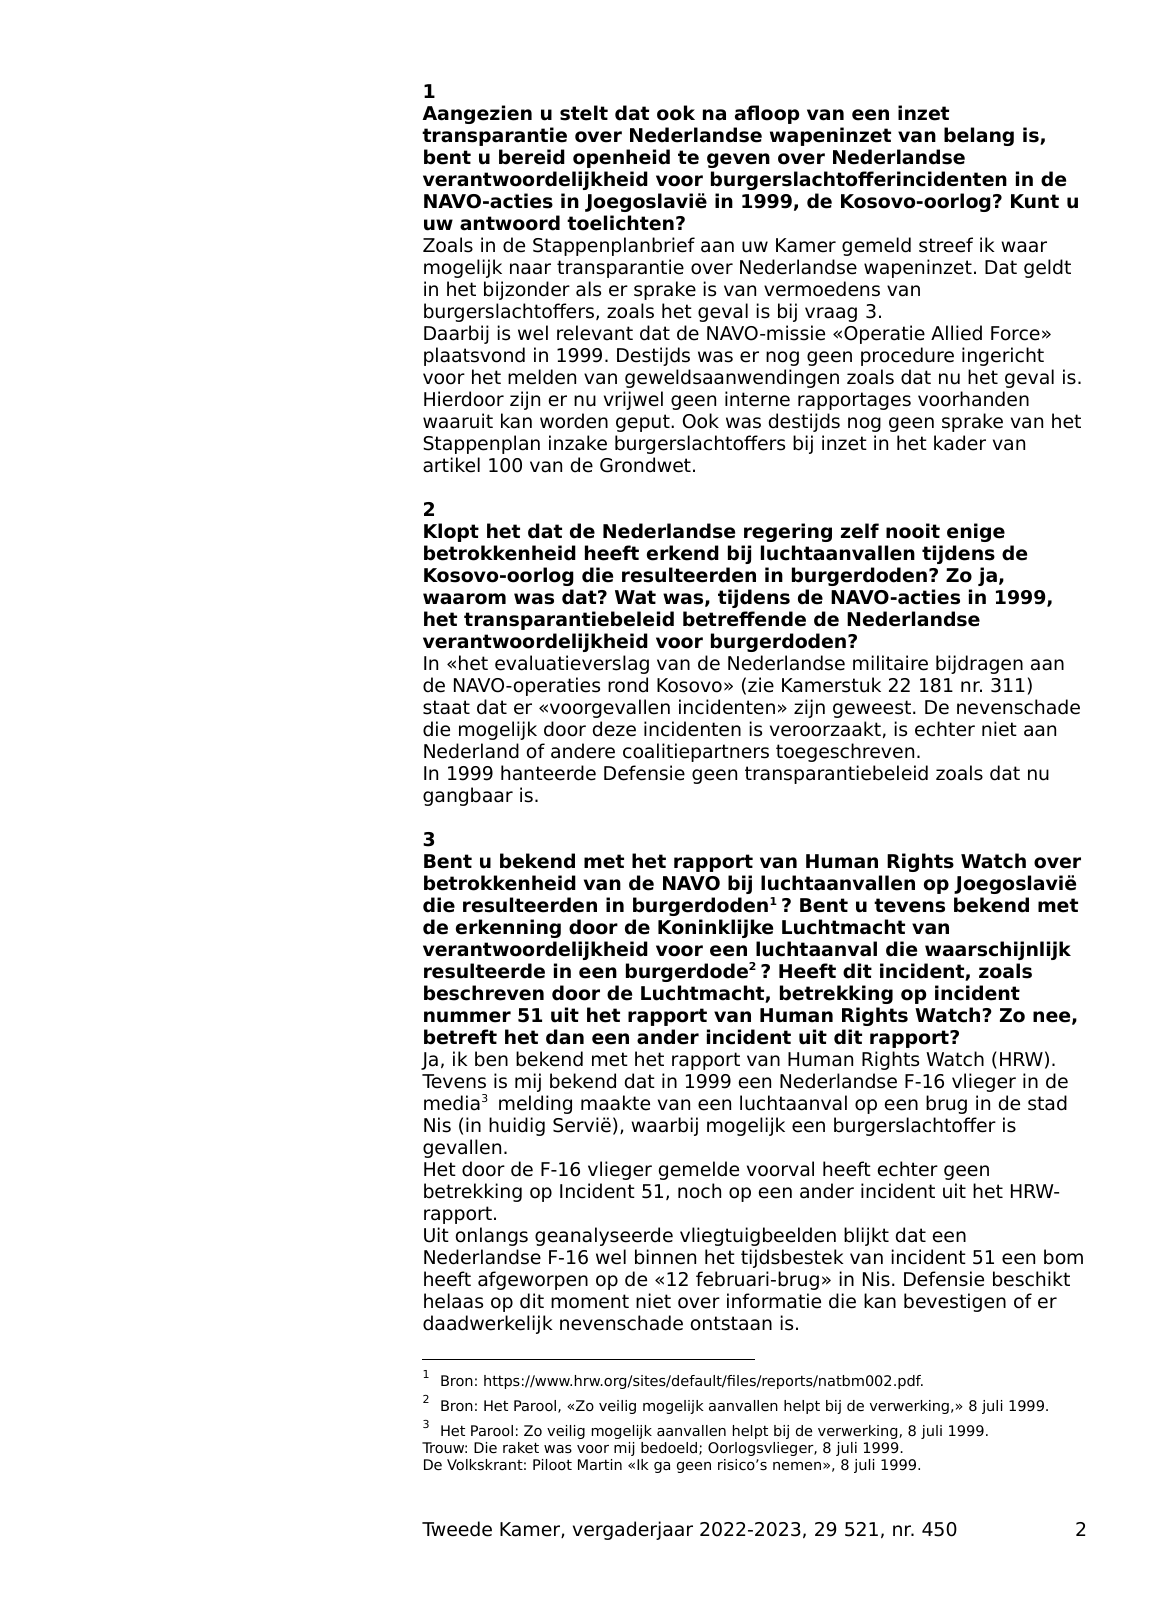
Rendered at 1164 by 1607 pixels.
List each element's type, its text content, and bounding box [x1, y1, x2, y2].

text Bron: Het Parool, «Zo veilig mogelijk aanvallen helpt bij de verwerking,» 8 juli 1999. [422, 1393, 1087, 1416]
text Zoals in de Stappenplanbrief aan uw Kamer gemeld streef ik waar mogelijk naar transparantie over Nederlandse wapeninzet. Dat geldt in het bijzonder als er sprake is van vermoedens van burgerslachtoffers, zoals het geval is bij vraag 3. [422, 235, 1087, 323]
text Uit onlangs geanalyseerde vliegtuigbeelden blijkt dat een Nederlandse F-16 wel binnen het tijdsbestek van incident 51 een bom heeft afgeworpen op de «12 februari-brug» in Nis. Defensie beschikt helaas op dit moment niet over informatie die kan bevestigen of er daadwerkelijk nevenschade ontstaan is. [422, 1224, 1087, 1334]
text Daarbij is wel relevant dat de NAVO-missie «Operatie Allied Force» plaatsvond in 1999. Destijds was er nog geen procedure ingericht voor het melden van geweldsaanwendingen zoals dat nu het geval is. Hierdoor zijn er nu vrijwel geen interne rapportages voorhanden waaruit kan worden geput. Ook was destijds nog geen sprake van het Stappenplan inzake burgerslachtoffers bij inzet in het kader van artikel 100 van de Grondwet. [422, 323, 1087, 477]
text Klopt het dat de Nederlandse regering zelf nooit enige betrokkenheid heeft erkend bij luchtaanvallen tijdens de Kosovo-oorlog die resulteerden in burgerdoden? Zo ja, waarom was dat? Wat was, tijdens de NAVO-acties in 1999, het transparantiebeleid betreffende de Nederlandse verantwoordelijkheid voor burgerdoden? [422, 521, 1087, 653]
text Bron: https://www.hrw.org/sites/default/files/reports/natbm002.pdf. [422, 1368, 1087, 1391]
text 2 [422, 499, 1087, 521]
text Bent u bekend met het rapport van Human Rights Watch over betrokkenheid van de NAVO bij luchtaanvallen op Joegoslavië die resulteerden in burgerdoden? Bent u tevens bekend met de erkenning door de Koninklijke Luchtmacht van verantwoordelijkheid voor een luchtaanval die waarschijnlijk resulteerde in een burgerdode? Heeft dit incident, zoals beschreven door de Luchtmacht, betrekking op incident nummer 51 uit het rapport van Human Rights Watch? Zo nee, betreft het dan een ander incident uit dit rapport? [422, 851, 1087, 1049]
text Ja, ik ben bekend met het rapport van Human Rights Watch (HRW). Tevens is mij bekend dat in 1999 een Nederlandse F-16 vlieger in de media melding maakte van een luchtaanval op een brug in de stad Nis (in huidig Servië), waarbij mogelijk een burgerslachtoffer is gevallen. [422, 1049, 1087, 1159]
text Het door de F-16 vlieger gemelde voorval heeft echter geen betrekking op Incident 51, noch op een ander incident uit het HRW-rapport. [422, 1159, 1087, 1224]
text 3 [422, 829, 1087, 851]
text In 1999 hanteerde Defensie geen transparantiebeleid zoals dat nu gangbaar is. [422, 763, 1087, 807]
text Aangezien u stelt dat ook na afloop van een inzet transparantie over Nederlandse wapeninzet van belang is, bent u bereid openheid te geven over Nederlandse verantwoordelijkheid voor burgerslachtofferincidenten in de NAVO-acties in Joegoslavië in 1999, de Kosovo-oorlog? Kunt u uw antwoord toelichten? [422, 103, 1087, 235]
text In «het evaluatieverslag van de Nederlandse militaire bijdragen aan de NAVO-operaties rond Kosovo» (zie Kamerstuk 22 181 nr. 311) staat dat er «voorgevallen incidenten» zijn geweest. De nevenschade die mogelijk door deze incidenten is veroorzaakt, is echter niet aan Nederland of andere coalitiepartners toegeschreven. [422, 653, 1087, 763]
text 1 [422, 81, 1087, 103]
text Het Parool: Zo veilig mogelijk aanvallen helpt bij de verwerking, 8 juli 1999. [422, 1418, 1087, 1441]
text De Volkskrant: Piloot Martin «Ik ga geen risico’s nemen», 8 juli 1999. [422, 1457, 1087, 1474]
text Trouw: Die raket was voor mij bedoeld; Oorlogsvlieger, 8 juli 1999. [422, 1441, 1087, 1457]
